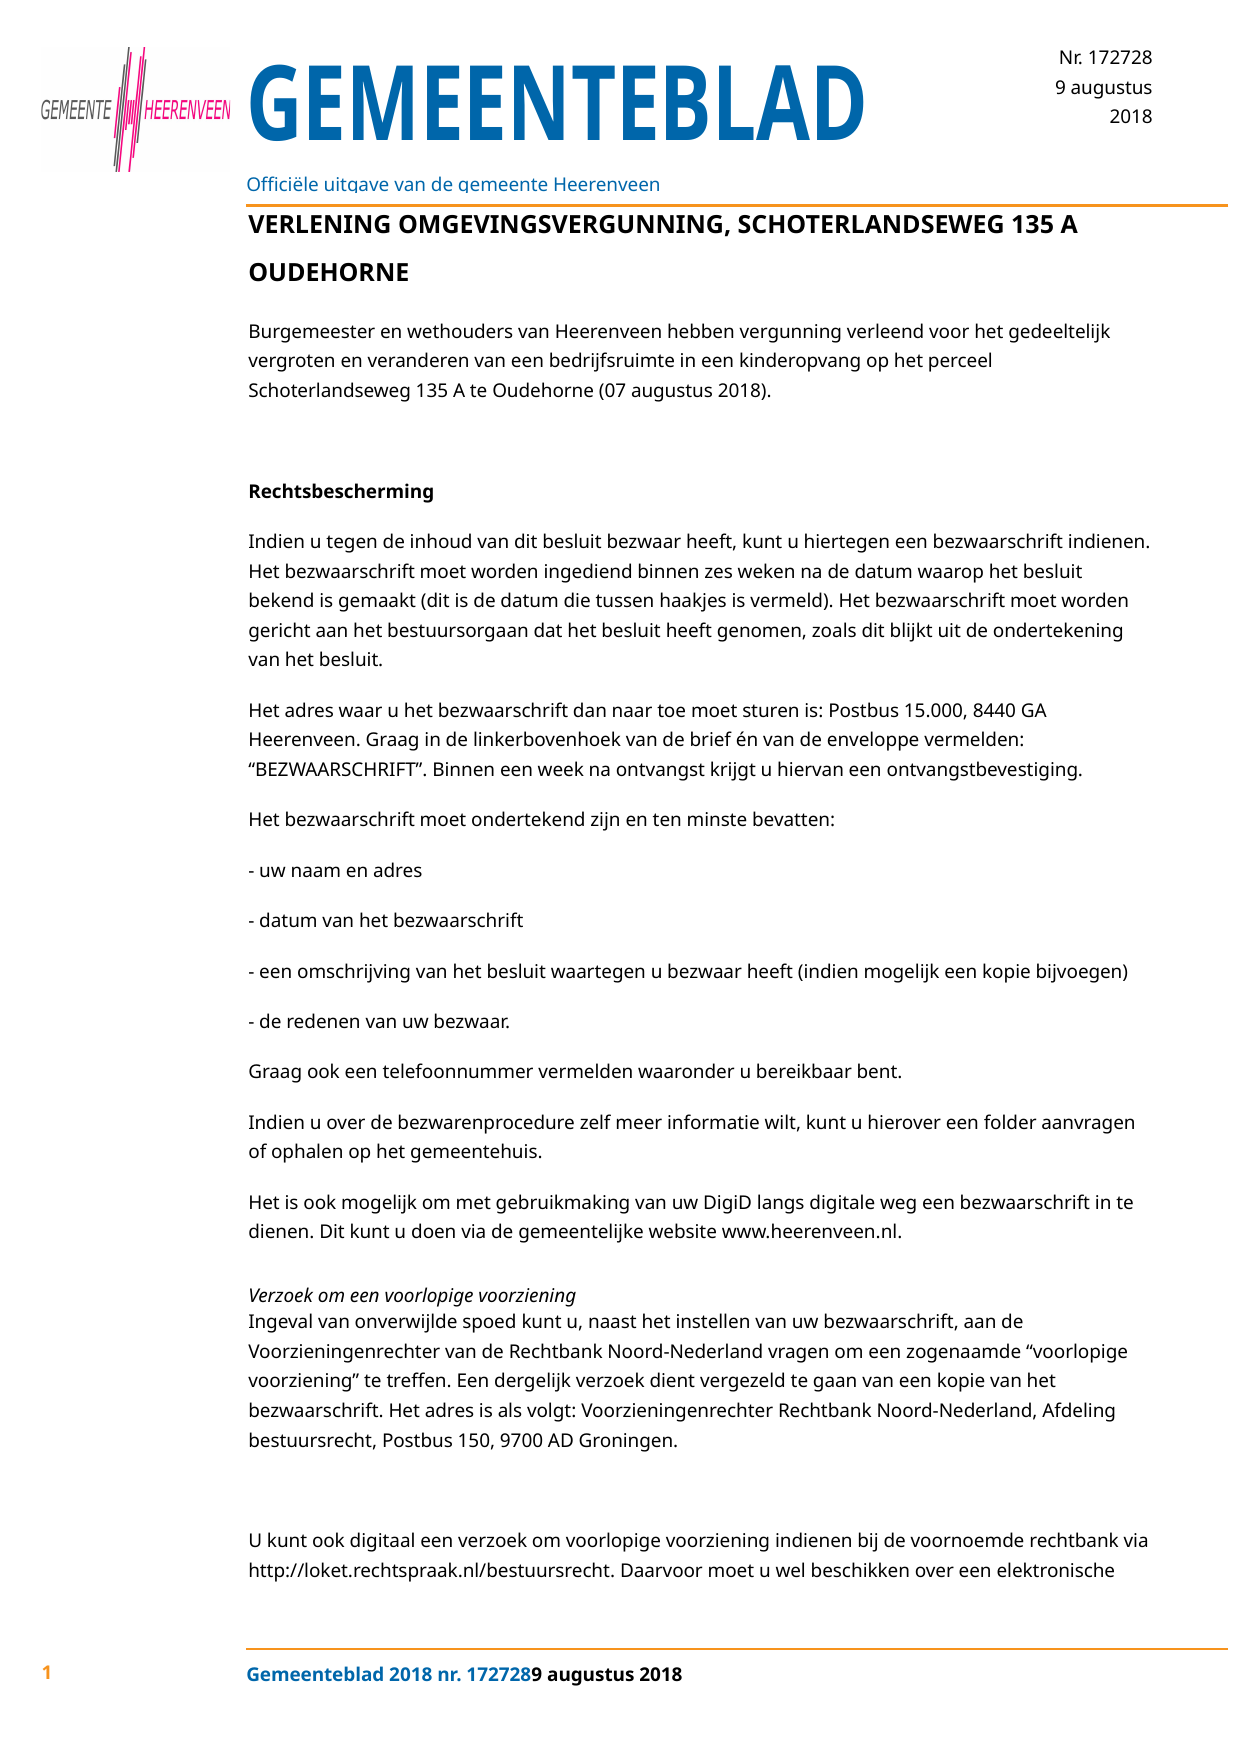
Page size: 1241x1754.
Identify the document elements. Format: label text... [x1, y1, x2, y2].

text Rechtsbescherming [248, 478, 1152, 504]
text Het bezwaarschrift moet ondertekend zijn en ten minste bevatten: [248, 807, 1152, 832]
text - uw naam en adres [248, 857, 1152, 883]
text - een omschrijving van het besluit waartegen u bezwaar heeft (indien mogelijk een kopie bijvoegen) [248, 958, 1152, 984]
text Verzoek om een voorlopige voorziening [248, 1283, 1152, 1308]
text VERLENING OMGEVINGSVERGUNNING, SCHOTERLANDSEWEG 135 A OUDEHORNE [248, 207, 1152, 288]
text Graag ook een telefoonnummer vermelden waaronder u bereikbaar bent. [248, 1059, 1152, 1084]
text - de redenen van uw bezwaar. [248, 1008, 1152, 1034]
text Indien u over de bezwarenprocedure zelf meer informatie wilt, kunt u hierover een folder aanvragen of ophalen op het gemeentehuis. [248, 1109, 1152, 1164]
text Het adres waar u het bezwaarschrift dan naar toe moet sturen is: Postbus 15.000, 8440 GA Heerenveen. Graag in de linkerbovenhoek van de brief én van de enveloppe vermelden: “BEZWAARSCHRIFT”. Binnen een week na ontvangst krijgt u hiervan een ontvangstbevestiging. [248, 697, 1152, 782]
text Burgemeester en wethouders van Heerenveen hebben vergunning verleend voor het gedeeltelijk vergroten en veranderen van een bedrijfsruimte in een kinderopvang op het perceel Schoterlandseweg 135 A te Oudehorne (07 augustus 2018). [248, 318, 1152, 403]
text Ingeval van onverwijlde spoed kunt u, naast het instellen van uw bezwaarschrift, aan de Voorzieningenrechter van de Rechtbank Noord-Nederland vragen om een zogenaamde “voorlopige voorziening” te treffen. Een dergelijk verzoek dient vergezeld te gaan van een kopie van het bezwaarschrift. Het adres is als volgt: Voorzieningenrechter Rechtbank Noord-Nederland, Afdeling bestuursrecht, Postbus 150, 9700 AD Groningen. [248, 1308, 1152, 1452]
picture [41, 47, 231, 172]
text U kunt ook digitaal een verzoek om voorlopige voorziening indienen bij de voornoemde rechtbank via http://loket.rechtspraak.nl/bestuursrecht. Daarvoor moet u wel beschikken over een elektronische [248, 1528, 1152, 1583]
text - datum van het bezwaarschrift [248, 907, 1152, 933]
text Het is ook mogelijk om met gebruikmaking van uw DigiD langs digitale weg een bezwaarschrift in te dienen. Dit kunt u doen via de gemeentelijke website www.heerenveen.nl. [248, 1189, 1152, 1244]
text Indien u tegen de inhoud van dit besluit bezwaar heeft, kunt u hiertegen een bezwaarschrift indienen. Het bezwaarschrift moet worden ingediend binnen zes weken na de datum waarop het besluit bekend is gemaakt (dit is de datum die tussen haakjes is vermeld). Het bezwaarschrift moet worden gericht aan het bestuursorgaan dat het besluit heeft genomen, zoals dit blijkt uit de ondertekening van het besluit. [248, 528, 1152, 672]
